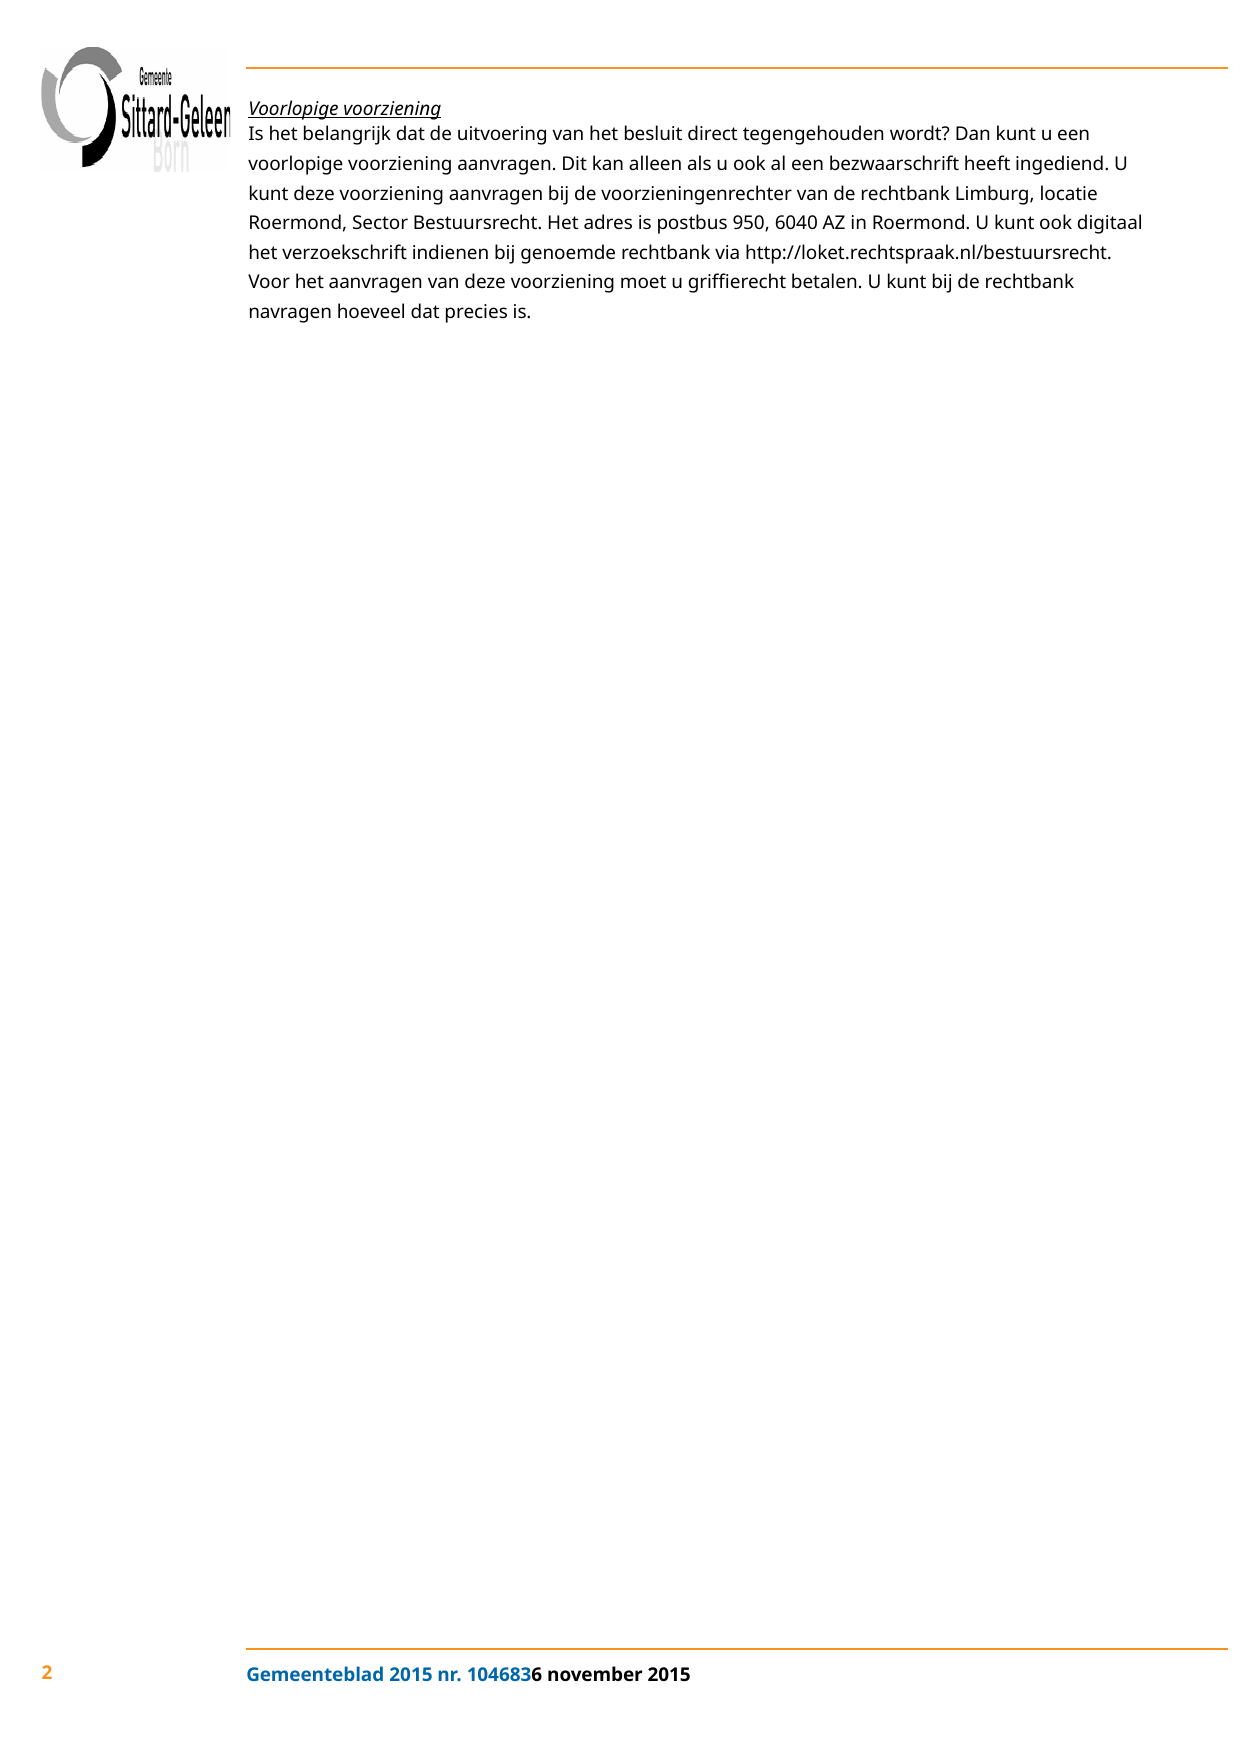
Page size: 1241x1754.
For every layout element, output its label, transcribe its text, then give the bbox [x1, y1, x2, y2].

text Voorlopige voorziening [248, 95, 1152, 121]
text Is het belangrijk dat de uitvoering van het besluit direct tegengehouden wordt? Dan kunt u een voorlopige voorziening aanvragen. Dit kan alleen als u ook al een bezwaarschrift heeft ingediend. U kunt deze voorziening aanvragen bij de voorzieningenrechter van de rechtbank Limburg, locatie Roermond, Sector Bestuursrecht. Het adres is postbus 950, 6040 AZ in Roermond. U kunt ook digitaal het verzoekschrift indienen bij genoemde rechtbank via http://loket.rechtspraak.nl/bestuursrecht. Voor het aanvragen van deze voorziening moet u griffierecht betalen. U kunt bij de rechtbank navragen hoeveel dat precies is. [248, 121, 1152, 324]
picture [41, 47, 231, 172]
